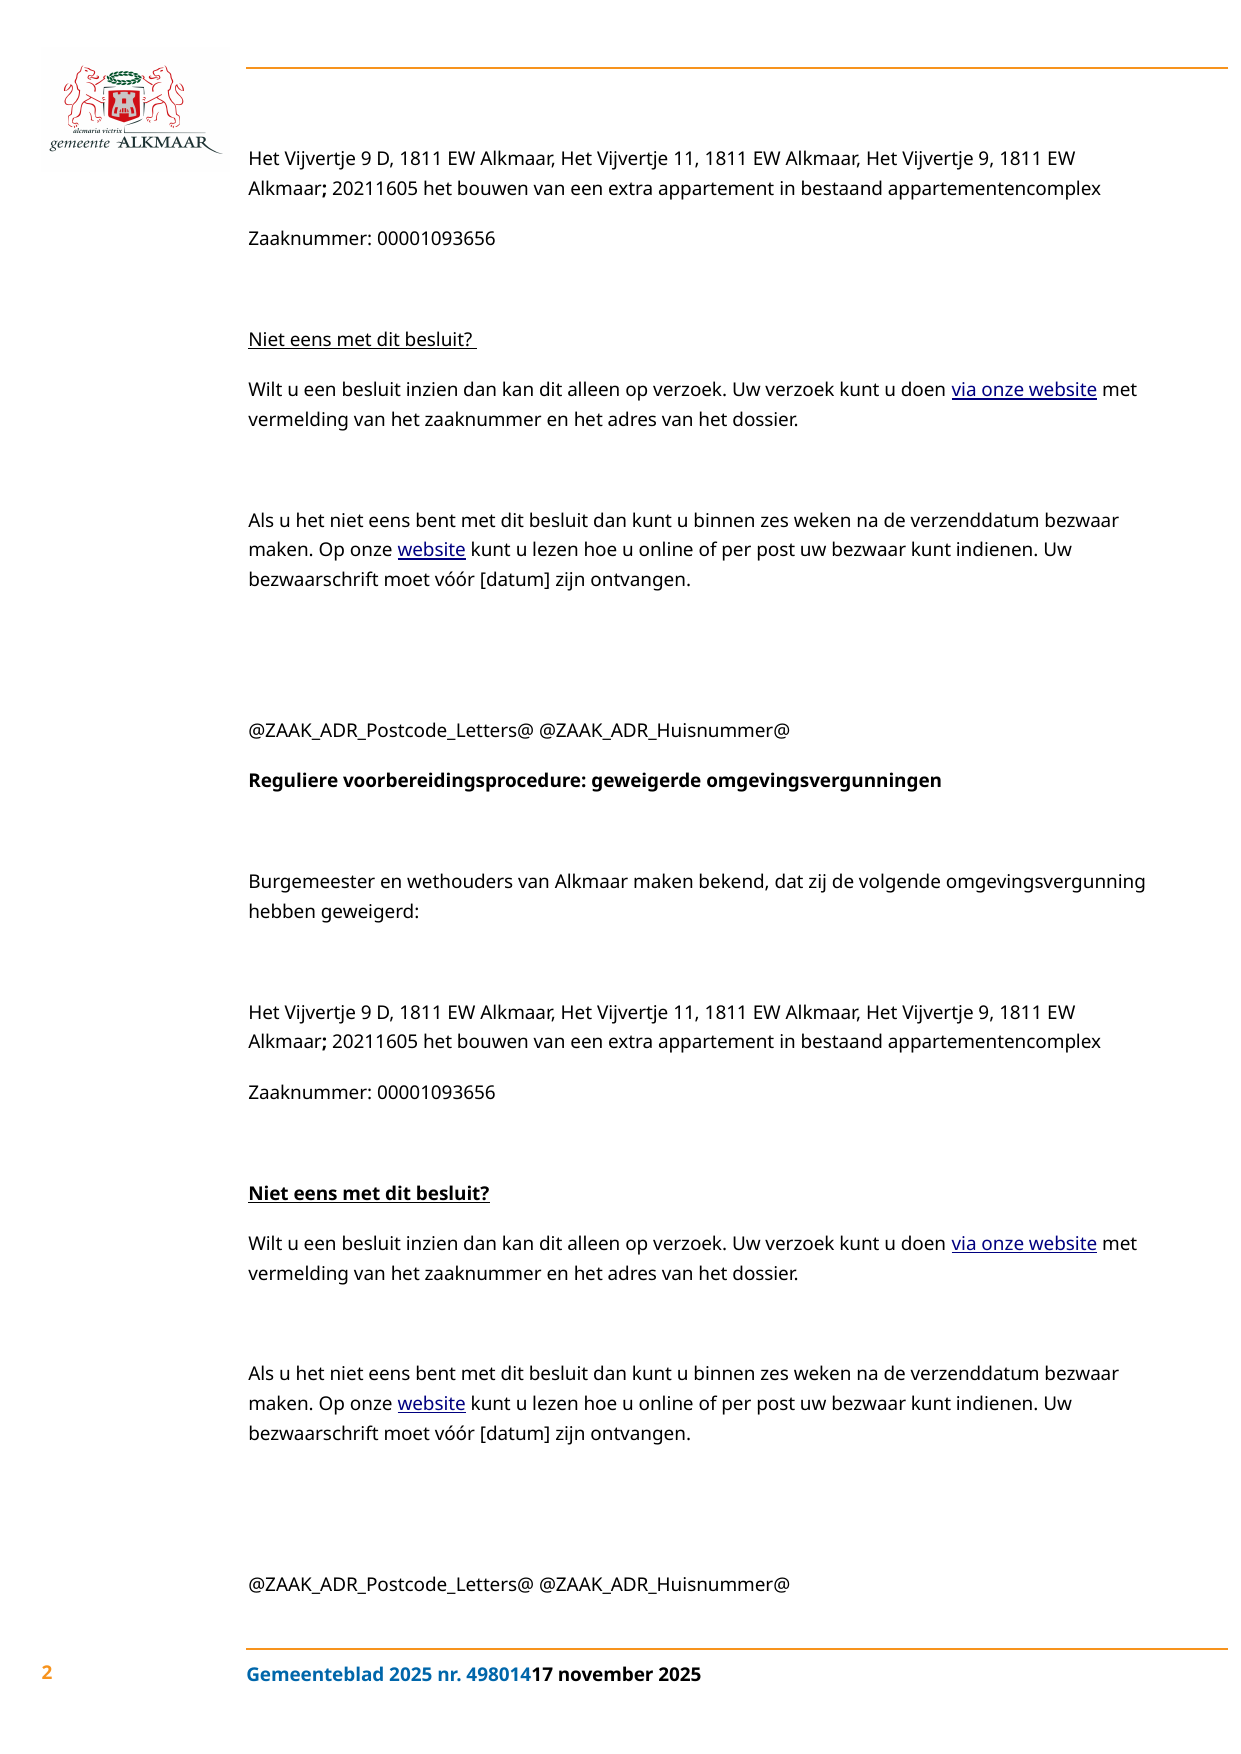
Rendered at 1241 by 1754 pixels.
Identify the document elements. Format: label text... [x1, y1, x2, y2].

picture [41, 47, 231, 172]
text Zaaknummer: 00001093656 [248, 225, 1152, 251]
text @ZAAK_ADR_Postcode_Letters@ @ZAAK_ADR_Huisnummer@ [248, 717, 1152, 743]
text Zaaknummer: 00001093656 [248, 1079, 1152, 1105]
text Het Vijvertje 9 D, 1811 EW Alkmaar, Het Vijvertje 11, 1811 EW Alkmaar, Het Vijvertje 9, 1811 EW Alkmaar; 20211605 het bouwen van een extra appartement in bestaand appartementencomplex [248, 999, 1152, 1054]
text @ZAAK_ADR_Postcode_Letters@ @ZAAK_ADR_Huisnummer@ [248, 1571, 1152, 1597]
text Wilt u een besluit inzien dan kan dit alleen op verzoek. Uw verzoek kunt u doen via onze website met vermelding van het zaaknummer en het adres van het dossier. [248, 1230, 1152, 1286]
text Niet eens met dit besluit? [248, 1180, 1152, 1206]
text Als u het niet eens bent met dit besluit dan kunt u binnen zes weken na de verzenddatum bezwaar maken. Op onze website kunt u lezen hoe u online of per post uw bezwaar kunt indienen. Uw bezwaarschrift moet vóór [datum] zijn ontvangen. [248, 1361, 1152, 1446]
text Het Vijvertje 9 D, 1811 EW Alkmaar, Het Vijvertje 11, 1811 EW Alkmaar, Het Vijvertje 9, 1811 EW Alkmaar; 20211605 het bouwen van een extra appartement in bestaand appartementencomplex [248, 145, 1152, 201]
text Burgemeester en wethouders van Alkmaar maken bekend, dat zij de volgende omgevingsvergunning hebben geweigerd: [248, 868, 1152, 924]
text Niet eens met dit besluit? [248, 326, 1152, 352]
text Als u het niet eens bent met dit besluit dan kunt u binnen zes weken na de verzenddatum bezwaar maken. Op onze website kunt u lezen hoe u online of per post uw bezwaar kunt indienen. Uw bezwaarschrift moet vóór [datum] zijn ontvangen. [248, 507, 1152, 592]
text Wilt u een besluit inzien dan kan dit alleen op verzoek. Uw verzoek kunt u doen via onze website met vermelding van het zaaknummer en het adres van het dossier. [248, 376, 1152, 432]
text Reguliere voorbereidingsprocedure: geweigerde omgevingsvergunningen [248, 768, 1152, 793]
